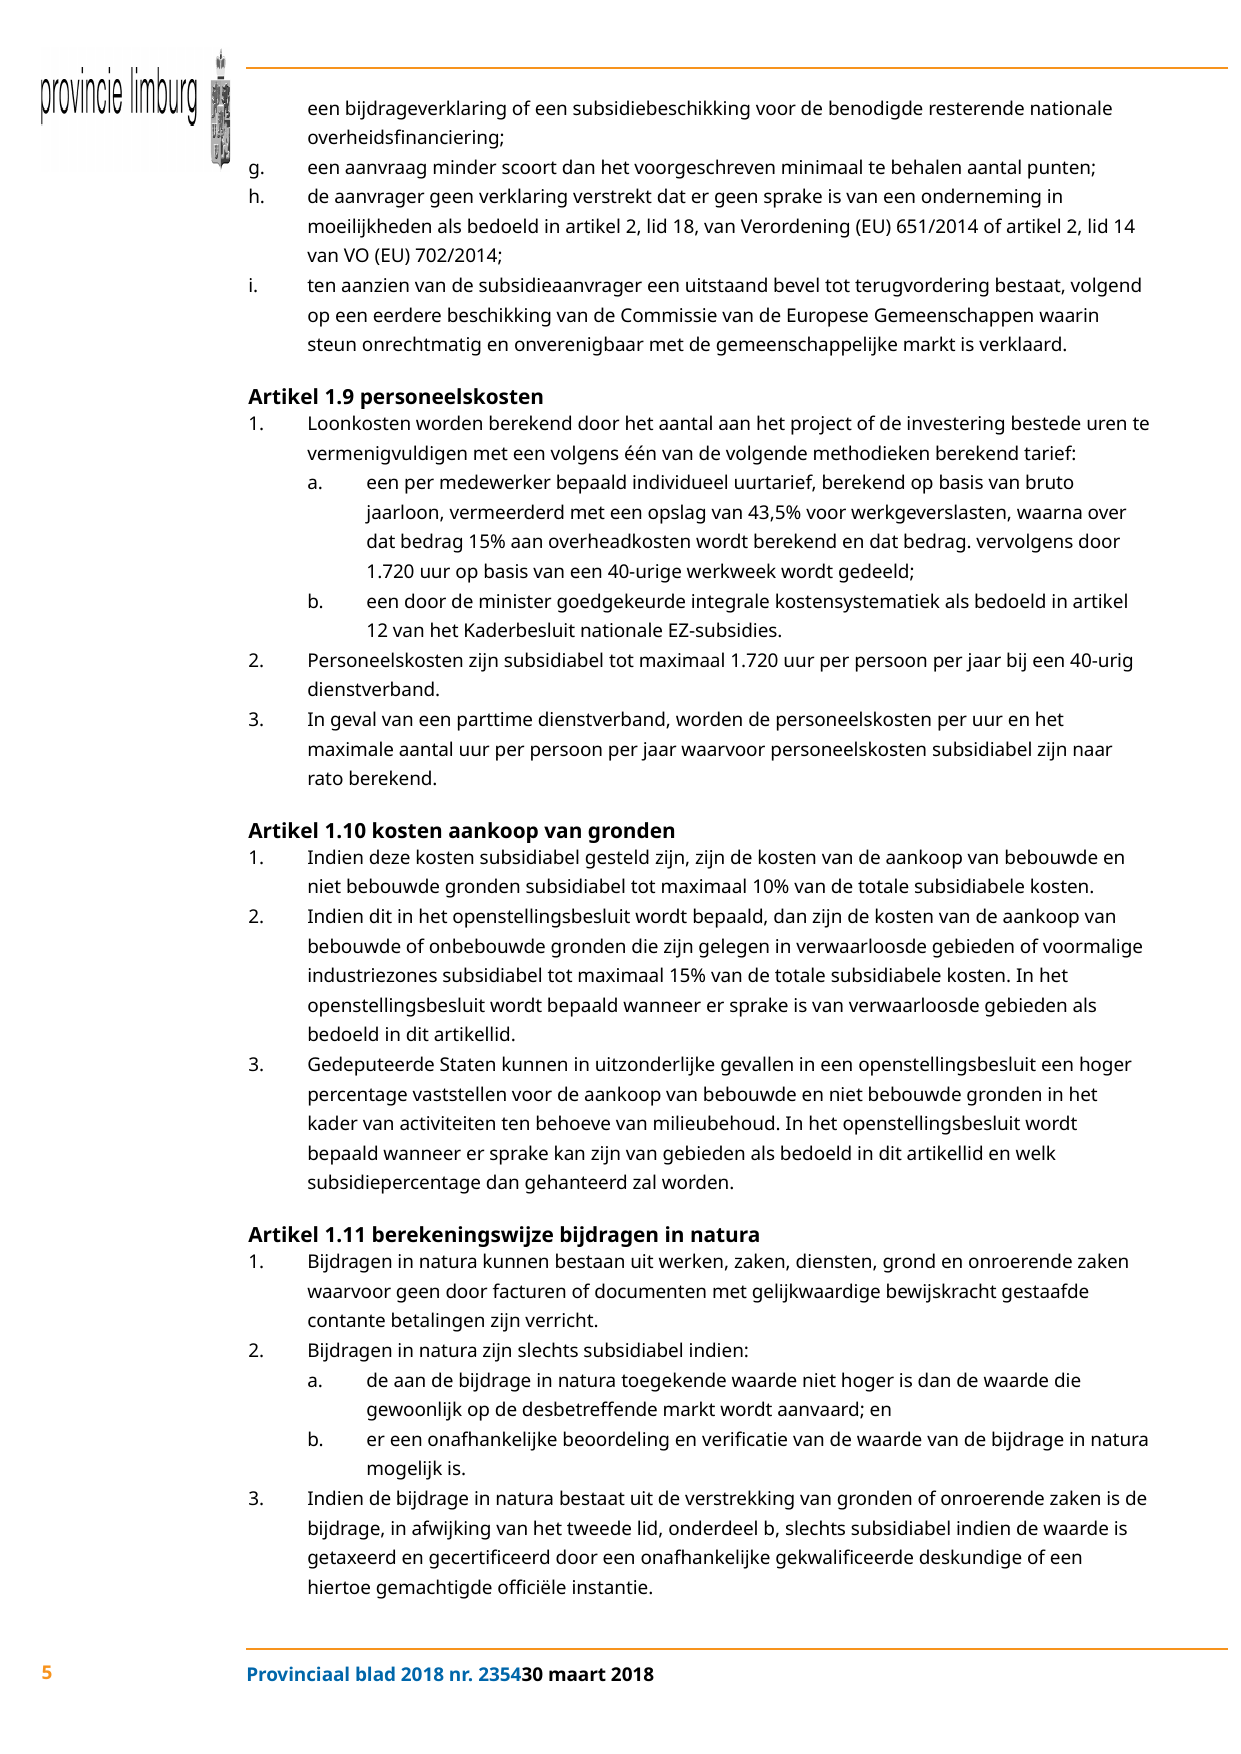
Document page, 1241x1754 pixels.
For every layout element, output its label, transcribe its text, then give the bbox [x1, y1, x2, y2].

list de aan de bijdrage in natura toegekende waarde niet hoger is dan de waarde die gewoonlijk op de desbetreffende markt wordt aanvaard; en [307, 1367, 1152, 1422]
list een aanvraag minder scoort dan het voorgeschreven minimaal te behalen aantal punten; [248, 154, 1152, 180]
text Artikel 1.11 berekeningswijze bijdragen in natura [248, 1220, 1152, 1248]
list een bijdrageverklaring of een subsidiebeschikking voor de benodigde resterende nationale overheidsfinanciering; [248, 95, 1152, 150]
list ten aanzien van de subsidieaanvrager een uitstaand bevel tot terugvordering bestaat, volgend op een eerdere beschikking van de Commissie van de Europese Gemeenschappen waarin steun onrechtmatig en onverenigbaar met de gemeenschappelijke markt is verklaard. [248, 272, 1152, 357]
list Indien deze kosten subsidiabel gesteld zijn, zijn de kosten van de aankoop van bebouwde en niet bebouwde gronden subsidiabel tot maximaal 10% van de totale subsidiabele kosten. [248, 844, 1152, 899]
picture [41, 47, 231, 172]
list Indien de bijdrage in natura bestaat uit de verstrekking van gronden of onroerende zaken is de bijdrage, in afwijking van het tweede lid, onderdeel b, slechts subsidiabel indien de waarde is getaxeerd en gecertificeerd door een onafhankelijke gekwalificeerde deskundige of een hiertoe gemachtigde officiële instantie. [248, 1485, 1152, 1599]
list Bijdragen in natura kunnen bestaan uit werken, zaken, diensten, grond en onroerende zaken waarvoor geen door facturen of documenten met gelijkwaardige bewijskracht gestaafde contante betalingen zijn verricht. [248, 1248, 1152, 1333]
text Artikel 1.9 personeelskosten [248, 382, 1152, 410]
list de aanvrager geen verklaring verstrekt dat er geen sprake is van een onderneming in moeilijkheden als bedoeld in artikel 2, lid 18, van Verordening (EU) 651/2014 of artikel 2, lid 14 van VO (EU) 702/2014; [248, 183, 1152, 268]
list Indien dit in het openstellingsbesluit wordt bepaald, dan zijn de kosten van de aankoop van bebouwde of onbebouwde gronden die zijn gelegen in verwaarloosde gebieden of voormalige industriezones subsidiabel tot maximaal 15% van de totale subsidiabele kosten. In het openstellingsbesluit wordt bepaald wanneer er sprake is van verwaarloosde gebieden als bedoeld in dit artikellid. [248, 903, 1152, 1047]
list een per medewerker bepaald individueel uurtarief, berekend op basis van bruto jaarloon, vermeerderd met een opslag van 43,5% voor werkgeverslasten, waarna over dat bedrag 15% aan overheadkosten wordt berekend en dat bedrag. vervolgens door 1.720 uur op basis van een 40-urige werkweek wordt gedeeld; [307, 469, 1152, 584]
list In geval van een parttime dienstverband, worden de personeelskosten per uur en het maximale aantal uur per persoon per jaar waarvoor personeelskosten subsidiabel zijn naar rato berekend. [248, 706, 1152, 791]
text Artikel 1.10 kosten aankoop van gronden [248, 816, 1152, 844]
list Bijdragen in natura zijn slechts subsidiabel indien: [248, 1337, 1152, 1363]
list een door de minister goedgekeurde integrale kostensystematiek als bedoeld in artikel 12 van het Kaderbesluit nationale EZ-subsidies. [307, 588, 1152, 643]
list Loonkosten worden berekend door het aantal aan het project of de investering bestede uren te vermenigvuldigen met een volgens één van de volgende methodieken berekend tarief: [248, 410, 1152, 466]
list Personeelskosten zijn subsidiabel tot maximaal 1.720 uur per persoon per jaar bij een 40-urig dienstverband. [248, 647, 1152, 702]
list er een onafhankelijke beoordeling en verificatie van de waarde van de bijdrage in natura mogelijk is. [307, 1426, 1152, 1481]
list Gedeputeerde Staten kunnen in uitzonderlijke gevallen in een openstellingsbesluit een hoger percentage vaststellen voor de aankoop van bebouwde en niet bebouwde gronden in het kader van activiteiten ten behoeve van milieubehoud. In het openstellingsbesluit wordt bepaald wanneer er sprake kan zijn van gebieden als bedoeld in dit artikellid en welk subsidiepercentage dan gehanteerd zal worden. [248, 1051, 1152, 1195]
